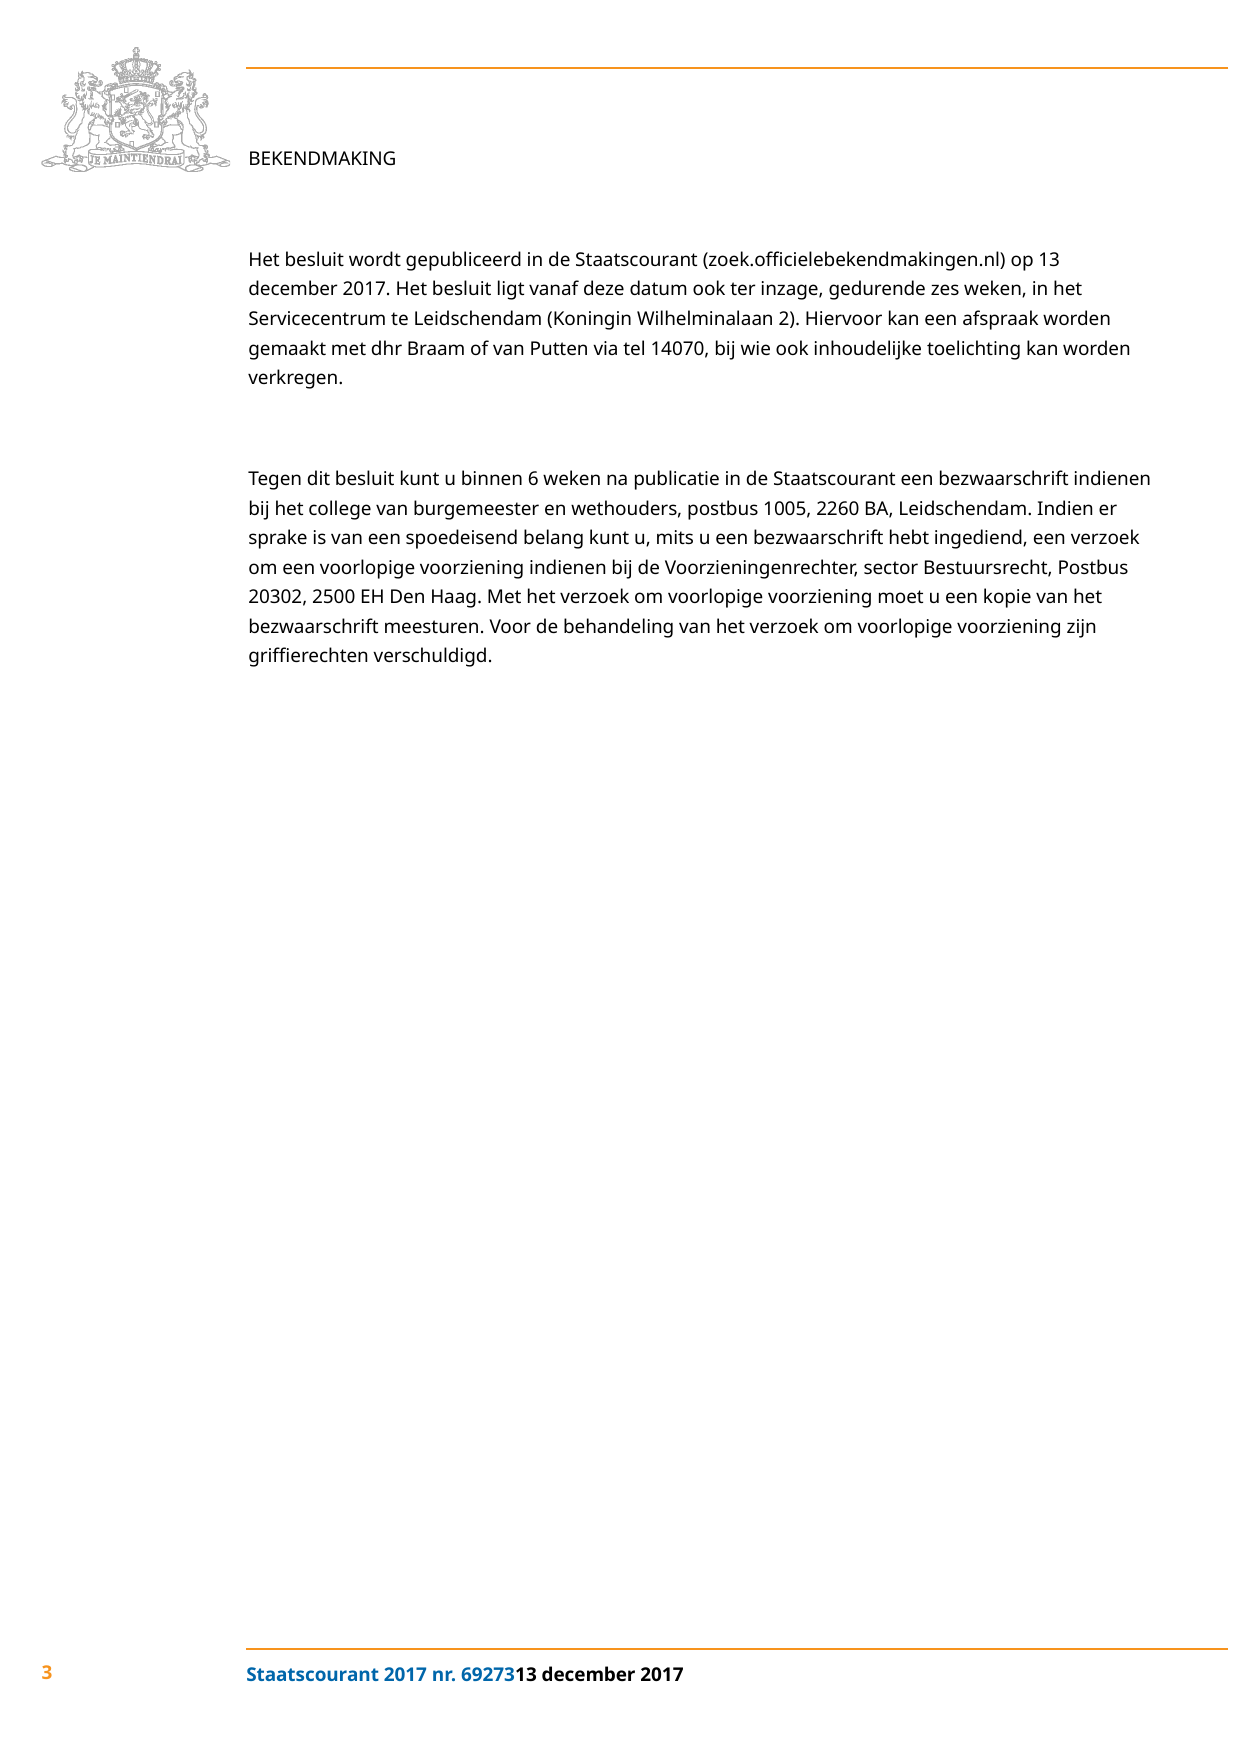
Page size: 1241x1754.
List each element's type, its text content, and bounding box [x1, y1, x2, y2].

picture [41, 47, 231, 172]
text Tegen dit besluit kunt u binnen 6 weken na publicatie in de Staatscourant een bezwaarschrift indienen bij het college van burgemeester en wethouders, postbus 1005, 2260 BA, Leidschendam. Indien er sprake is van een spoedeisend belang kunt u, mits u een bezwaarschrift hebt ingediend, een verzoek om een voorlopige voorziening indienen bij de Voorzieningenrechter, sector Bestuursrecht, Postbus 20302, 2500 EH Den Haag. Met het verzoek om voorlopige voorziening moet u een kopie van het bezwaarschrift meesturen. Voor de behandeling van het verzoek om voorlopige voorziening zijn griffierechten verschuldigd. [248, 465, 1152, 668]
text BEKENDMAKING [248, 145, 1152, 171]
text Het besluit wordt gepubliceerd in de Staatscourant (zoek.officielebekendmakingen.nl) op 13 december 2017. Het besluit ligt vanaf deze datum ook ter inzage, gedurende zes weken, in het Servicecentrum te Leidschendam (Koningin Wilhelminalaan 2). Hiervoor kan een afspraak worden gemaakt met dhr Braam of van Putten via tel 14070, bij wie ook inhoudelijke toelichting kan worden verkregen. [248, 246, 1152, 390]
